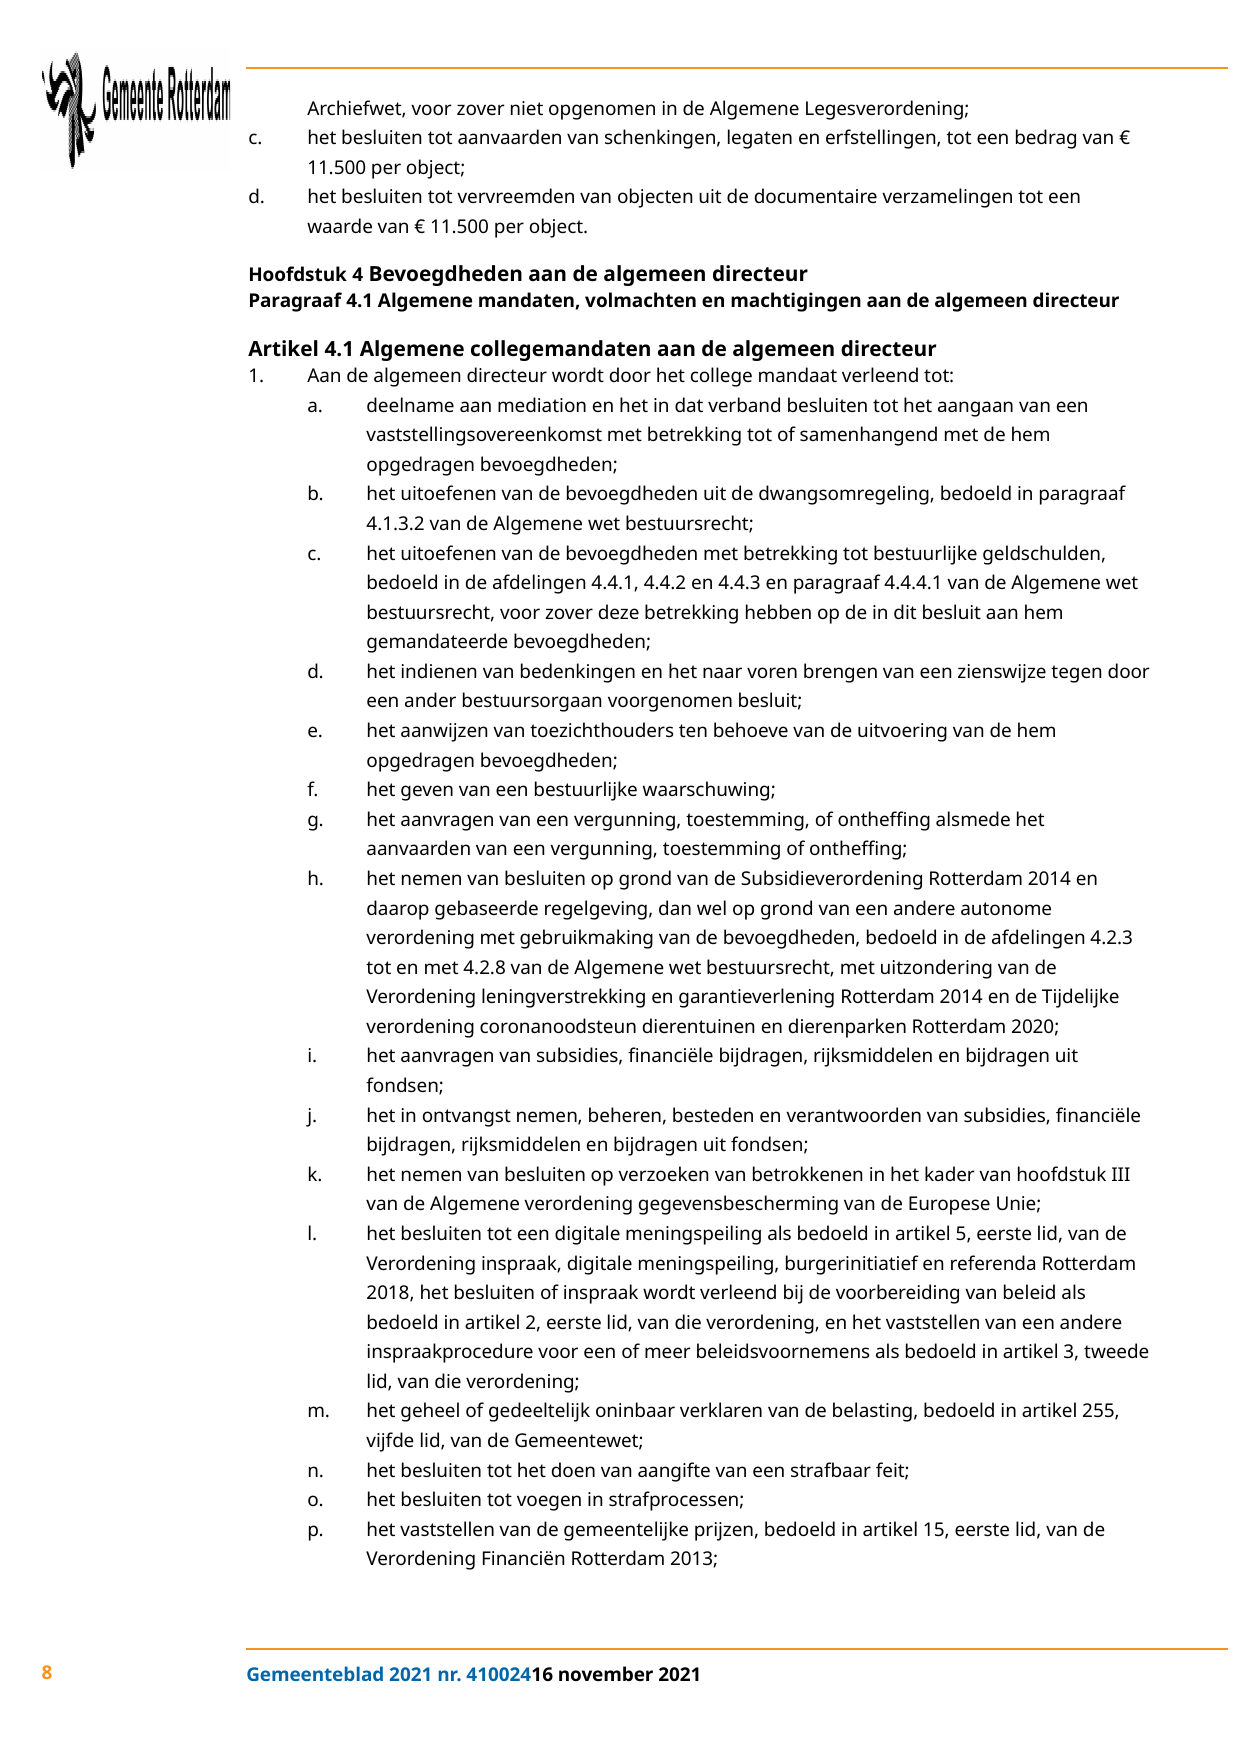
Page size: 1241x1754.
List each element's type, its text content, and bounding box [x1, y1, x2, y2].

list het besluiten tot een digitale meningspeiling als bedoeld in artikel 5, eerste lid, van de Verordening inspraak, digitale meningspeiling, burgerinitiatief en referenda Rotterdam 2018, het besluiten of inspraak wordt verleend bij de voorbereiding van beleid als bedoeld in artikel 2, eerste lid, van die verordening, en het vaststellen van een andere inspraakprocedure voor een of meer beleidsvoornemens als bedoeld in artikel 3, tweede lid, van die verordening; [307, 1220, 1152, 1394]
list het geheel of gedeeltelijk oninbaar verklaren van de belasting, bedoeld in artikel 255, vijfde lid, van de Gemeentewet; [307, 1398, 1152, 1453]
text Artikel 4.1 Algemene collegemandaten aan de algemeen directeur [248, 334, 1152, 362]
list het nemen van besluiten op grond van de Subsidieverordening Rotterdam 2014 en daarop gebaseerde regelgeving, dan wel op grond van een andere autonome verordening met gebruikmaking van de bevoegdheden, bedoeld in de afdelingen 4.2.3 tot en met 4.2.8 van de Algemene wet bestuursrecht, met uitzondering van de Verordening leningverstrekking en garantieverlening Rotterdam 2014 en de Tijdelijke verordening coronanoodsteun dierentuinen en dierenparken Rotterdam 2020; [307, 865, 1152, 1039]
list het aanwijzen van toezichthouders ten behoeve van de uitvoering van de hem opgedragen bevoegdheden; [307, 717, 1152, 772]
list het besluiten tot het doen van aangifte van een strafbaar feit; [307, 1457, 1152, 1482]
list het besluiten tot aanvaarden van schenkingen, legaten en erfstellingen, tot een bedrag van € 11.500 per object; [248, 124, 1152, 180]
picture [41, 47, 231, 172]
list het uitoefenen van de bevoegdheden uit de dwangsomregeling, bedoeld in paragraaf 4.1.3.2 van de Algemene wet bestuursrecht; [307, 481, 1152, 536]
list het uitoefenen van de bevoegdheden met betrekking tot bestuurlijke geldschulden, bedoeld in de afdelingen 4.4.1, 4.4.2 en 4.4.3 en paragraaf 4.4.4.1 van de Algemene wet bestuursrecht, voor zover deze betrekking hebben op de in dit besluit aan hem gemandateerde bevoegdheden; [307, 540, 1152, 654]
list het in ontvangst nemen, beheren, besteden en verantwoorden van subsidies, financiële bijdragen, rijksmiddelen en bijdragen uit fondsen; [307, 1102, 1152, 1157]
list het besluiten tot vervreemden van objecten uit de documentaire verzamelingen tot een waarde van € 11.500 per object. [248, 183, 1152, 239]
list deelname aan mediation en het in dat verband besluiten tot het aangaan van een vaststellingsovereenkomst met betrekking tot of samenhangend met de hem opgedragen bevoegdheden; [307, 392, 1152, 477]
list het aanvragen van subsidies, financiële bijdragen, rijksmiddelen en bijdragen uit fondsen; [307, 1043, 1152, 1098]
text Paragraaf 4.1 Algemene mandaten, volmachten en machtigingen aan de algemeen directeur [248, 287, 1152, 313]
list het vaststellen van de gemeentelijke prijzen, bedoeld in artikel 15, eerste lid, van de Verordening Financiën Rotterdam 2013; [307, 1516, 1152, 1571]
list het aanvragen van een vergunning, toestemming, of ontheffing alsmede het aanvaarden van een vergunning, toestemming of ontheffing; [307, 806, 1152, 861]
list het geven van een bestuurlijke waarschuwing; [307, 776, 1152, 802]
text Hoofdstuk 4 Bevoegdheden aan de algemeen directeur [248, 259, 1152, 287]
list het nemen van besluiten op verzoeken van betrokkenen in het kader van hoofdstuk III van de Algemene verordening gegevensbescherming van de Europese Unie; [307, 1161, 1152, 1216]
list het indienen van bedenkingen en het naar voren brengen van een zienswijze tegen door een ander bestuursorgaan voorgenomen besluit; [307, 658, 1152, 713]
list Aan de algemeen directeur wordt door het college mandaat verleend tot: [248, 362, 1152, 388]
list Archiefwet, voor zover niet opgenomen in de Algemene Legesverordening; [248, 95, 1152, 121]
list het besluiten tot voegen in strafprocessen; [307, 1486, 1152, 1512]
